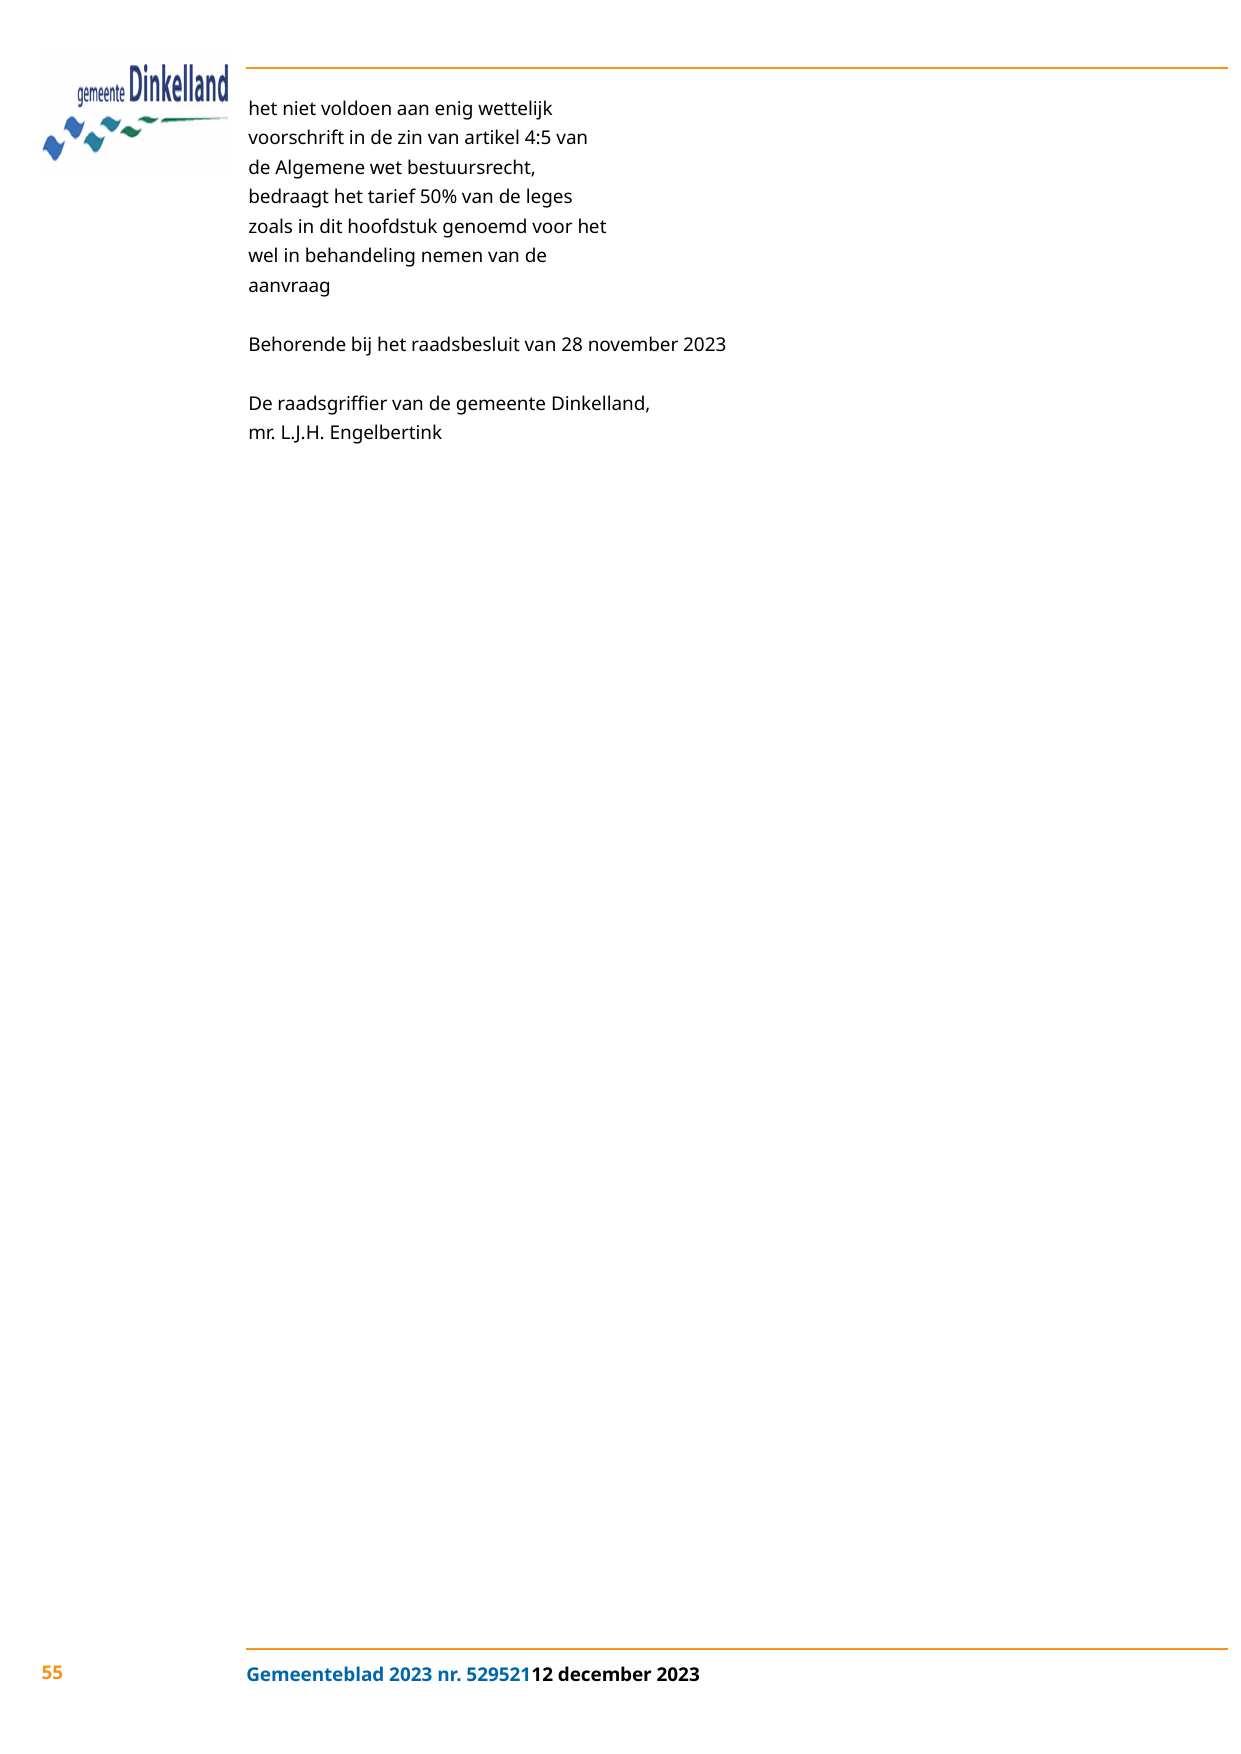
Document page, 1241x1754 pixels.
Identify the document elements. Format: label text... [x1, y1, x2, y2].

table_cell [971, 95, 1152, 298]
table_cell [609, 95, 971, 298]
text mr. L.J.H. Engelbertink [248, 419, 1152, 445]
text Behorende bij het raadsbesluit van 28 november 2023 [248, 331, 1152, 357]
text De raadsgriffier van de gemeente Dinkelland, [248, 390, 1152, 416]
table_cell het niet voldoen aan enig wettelijk voorschrift in de zin van artikel 4:5 van de Algemene wet bestuursrecht, bedraagt het tarief 50% van de leges zoals in dit hoofdstuk genoemd voor het wel in behandeling nemen van de aanvraag [248, 95, 609, 298]
picture [41, 47, 231, 172]
